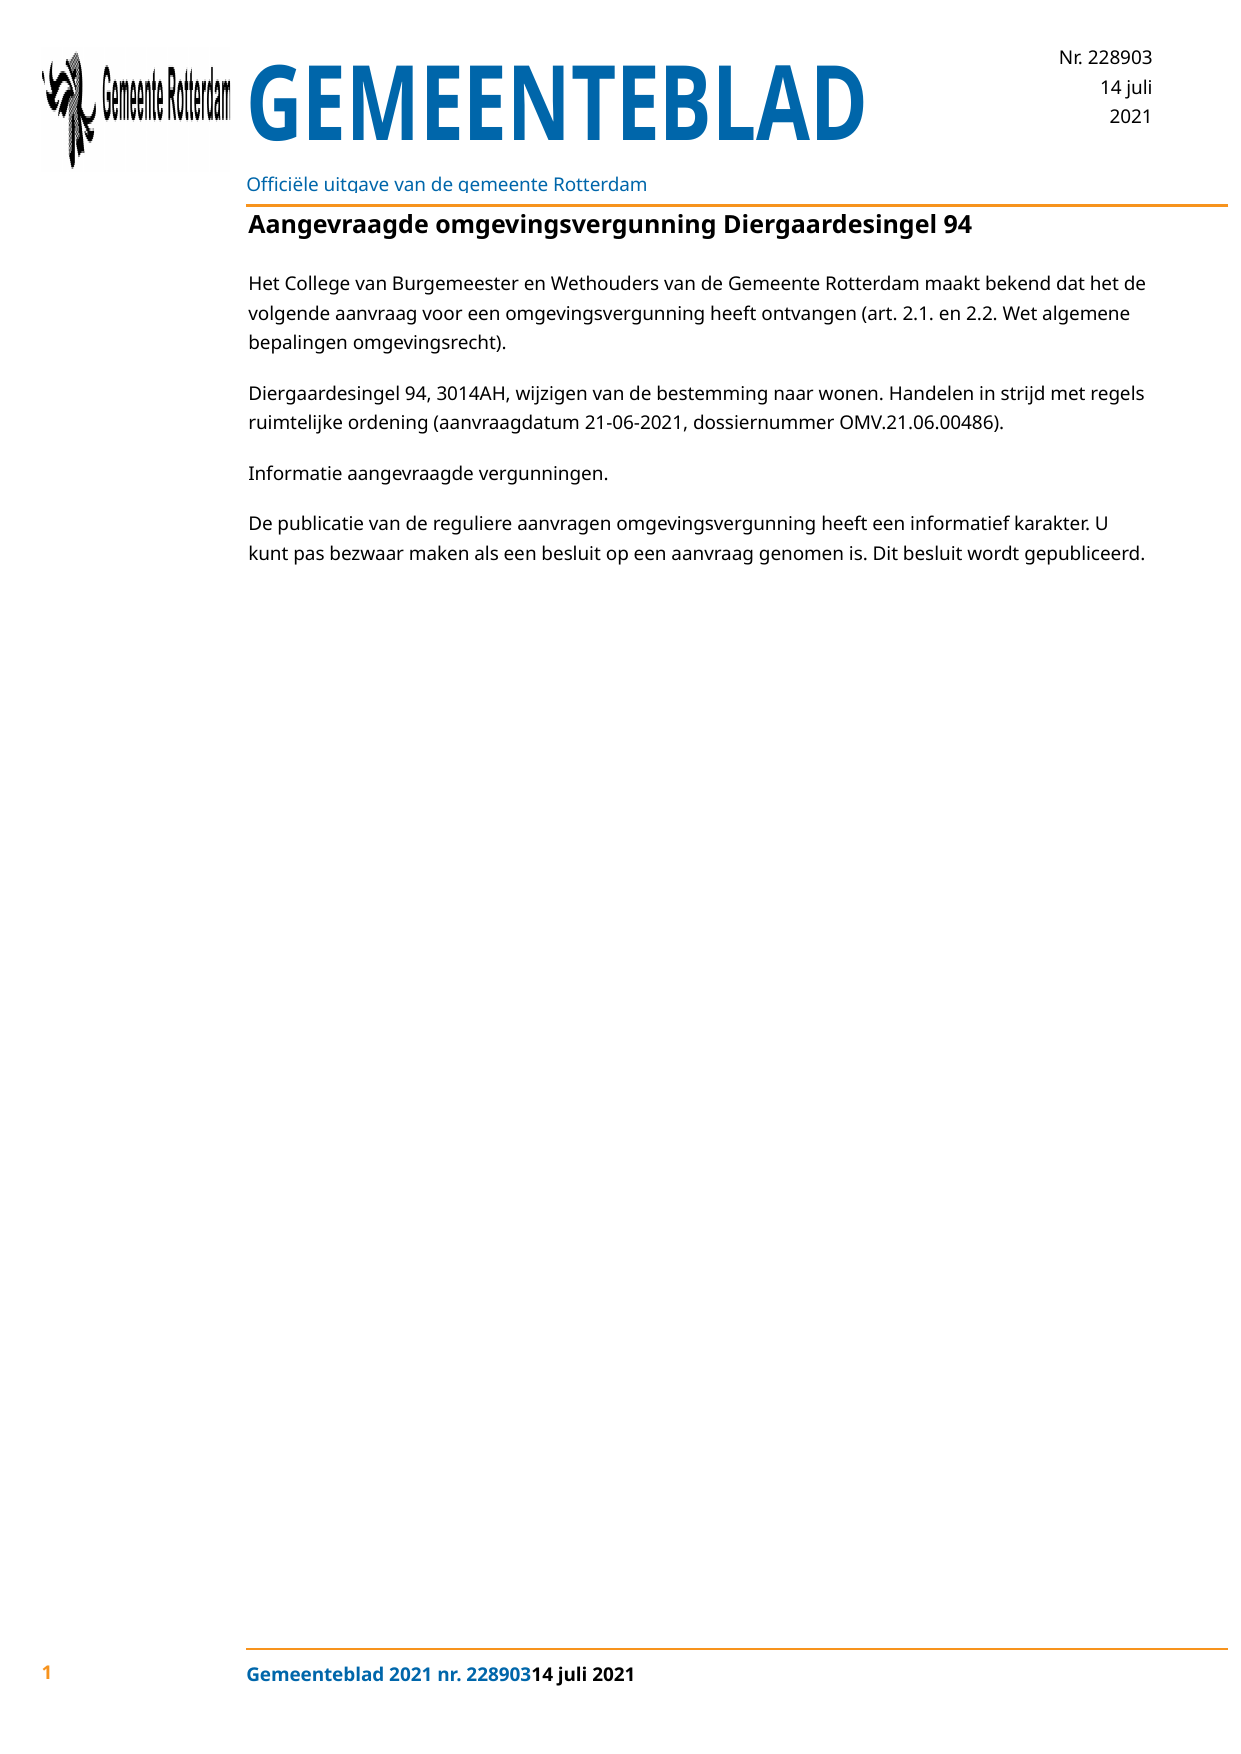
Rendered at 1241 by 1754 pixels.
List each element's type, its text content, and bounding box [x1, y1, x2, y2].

text Het College van Burgemeester en Wethouders van de Gemeente Rotterdam maakt bekend dat het de volgende aanvraag voor een omgevingsvergunning heeft ontvangen (art. 2.1. en 2.2. Wet algemene bepalingen omgevingsrecht). [248, 270, 1152, 355]
picture [41, 47, 231, 172]
text Diergaardesingel 94, 3014AH, wijzigen van de bestemming naar wonen. Handelen in strijd met regels ruimtelijke ordening (aanvraagdatum 21-06-2021, dossiernummer OMV.21.06.00486). [248, 380, 1152, 435]
text Informatie aangevraagde vergunningen. [248, 460, 1152, 486]
text Aangevraagde omgevingsvergunning Diergaardesingel 94 [248, 207, 1152, 241]
text De publicatie van de reguliere aanvragen omgevingsvergunning heeft een informatief karakter. U kunt pas bezwaar maken als een besluit op een aanvraag genomen is. Dit besluit wordt gepubliceerd. [248, 510, 1152, 566]
